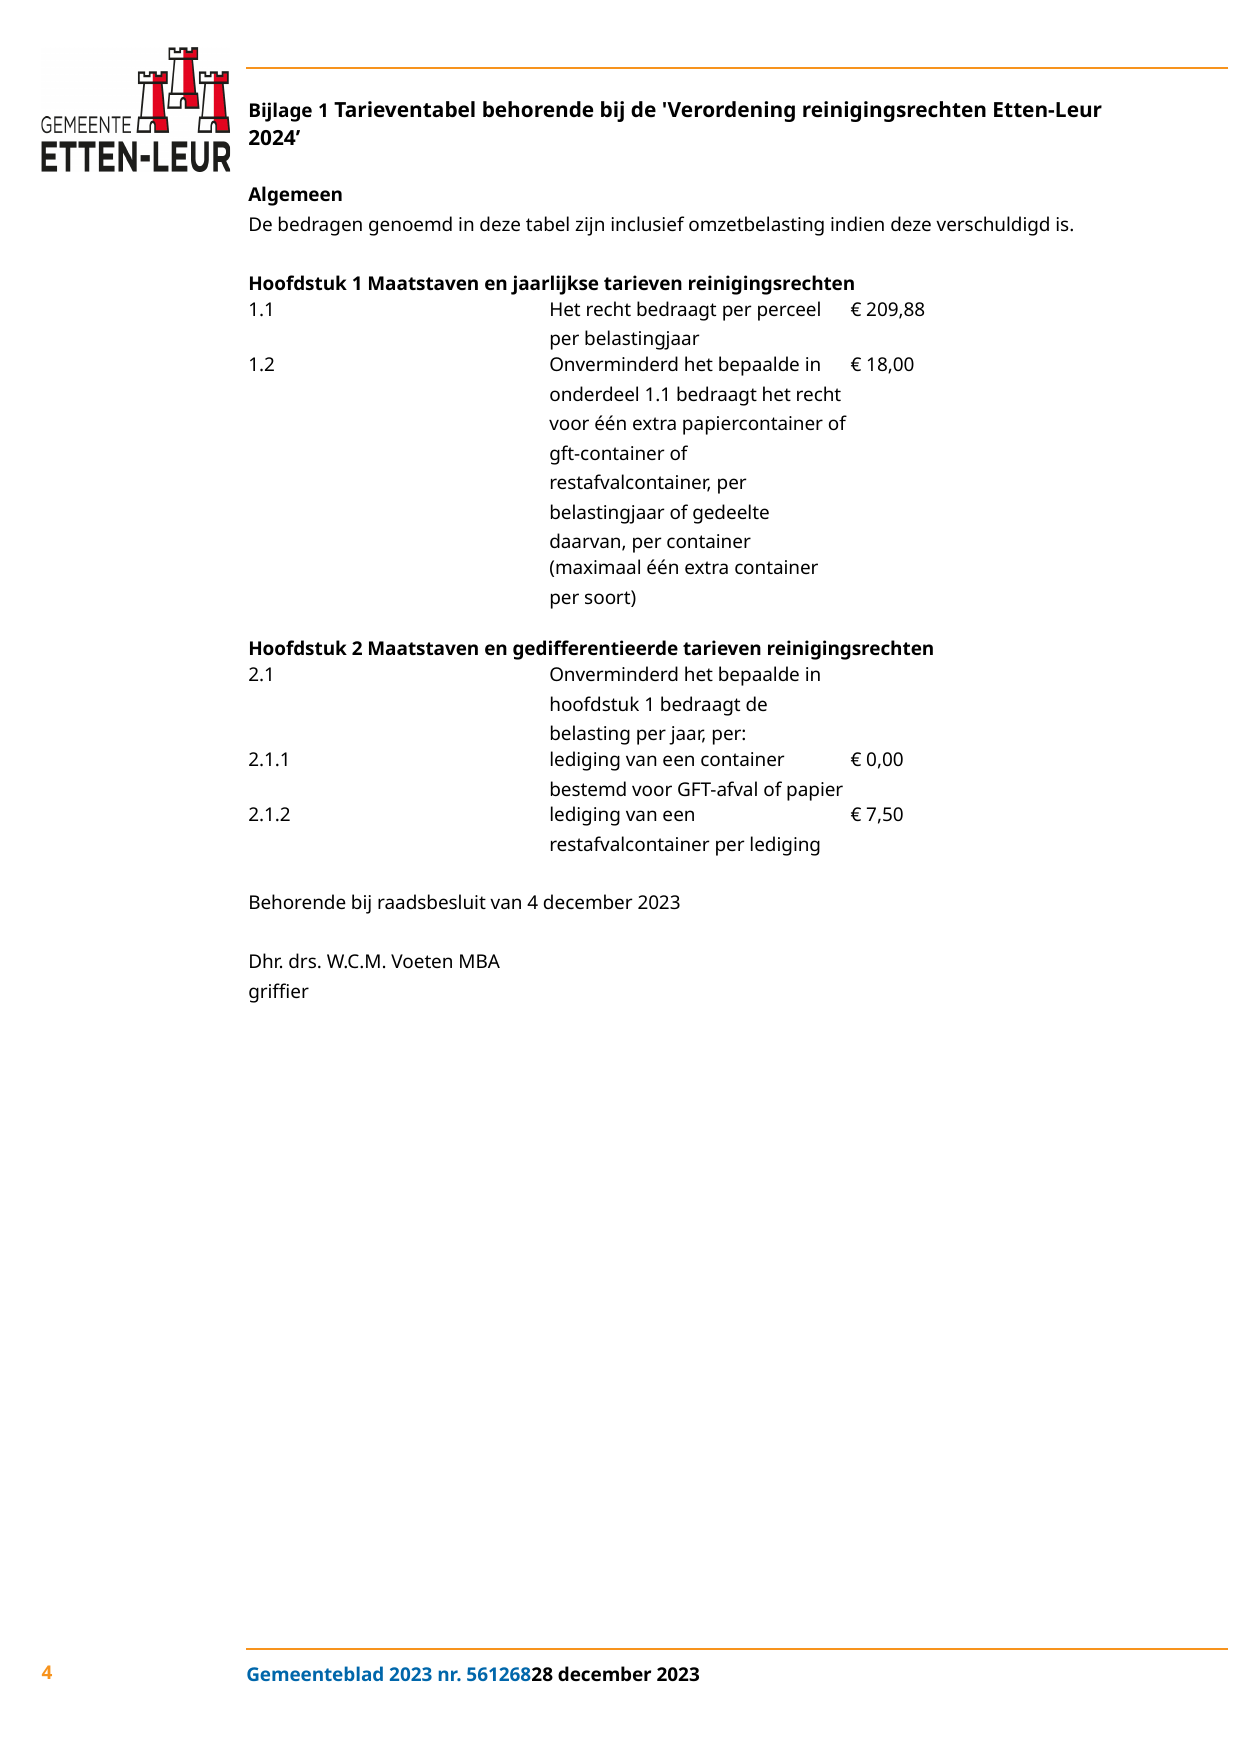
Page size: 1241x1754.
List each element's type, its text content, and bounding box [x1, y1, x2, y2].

table_cell € 0,00 [850, 746, 1152, 801]
table_cell Onverminderd het bepaalde in onderdeel 1.1 bedraagt het recht voor één extra papiercontainer of gft-container of restafvalcontainer, per belastingjaar of gedeelte daarvan, per container [549, 351, 850, 554]
table_cell 2.1 [248, 661, 549, 746]
table_cell € 7,50 [850, 801, 1152, 857]
text Bijlage 1 Tarieventabel behorende bij de 'Verordening reinigingsrechten Etten-Leur 2024’ [248, 95, 1152, 152]
table_cell [850, 661, 1152, 746]
table_cell 2.1.2 [248, 801, 549, 857]
table_cell € 209,88 [850, 296, 1152, 351]
table_cell [248, 610, 549, 636]
table_cell Onverminderd het bepaalde in hoofdstuk 1 bedraagt de belasting per jaar, per: [549, 661, 850, 746]
table_cell 1.1 [248, 296, 549, 351]
table_cell [248, 555, 549, 610]
table_cell lediging van een restafvalcontainer per lediging [549, 801, 850, 857]
table_cell [850, 555, 1152, 610]
text De bedragen genoemd in deze tabel zijn inclusief omzetbelasting indien deze verschuldigd is. [248, 211, 1152, 237]
text Algemeen [248, 181, 1152, 207]
table_cell € 18,00 [850, 351, 1152, 554]
table_cell [549, 610, 850, 636]
text griffier [248, 978, 1152, 1004]
table_cell 2.1.1 [248, 746, 549, 801]
picture [41, 47, 231, 172]
table_cell Hoofdstuk 2 Maatstaven en gedifferentieerde tarieven reinigingsrechten [248, 636, 1152, 661]
table_header Hoofdstuk 1 Maatstaven en jaarlijkse tarieven reinigingsrechten [248, 270, 1152, 296]
text Behorende bij raadsbesluit van 4 december 2023 [248, 889, 1152, 915]
table_cell Het recht bedraagt per perceel per belastingjaar [549, 296, 850, 351]
table_cell 1.2 [248, 351, 549, 554]
table_cell (maximaal één extra container per soort) [549, 555, 850, 610]
table_cell lediging van een container bestemd voor GFT-afval of papier [549, 746, 850, 801]
table_cell [850, 610, 1152, 636]
text Dhr. drs. W.C.M. Voeten MBA [248, 949, 1152, 974]
